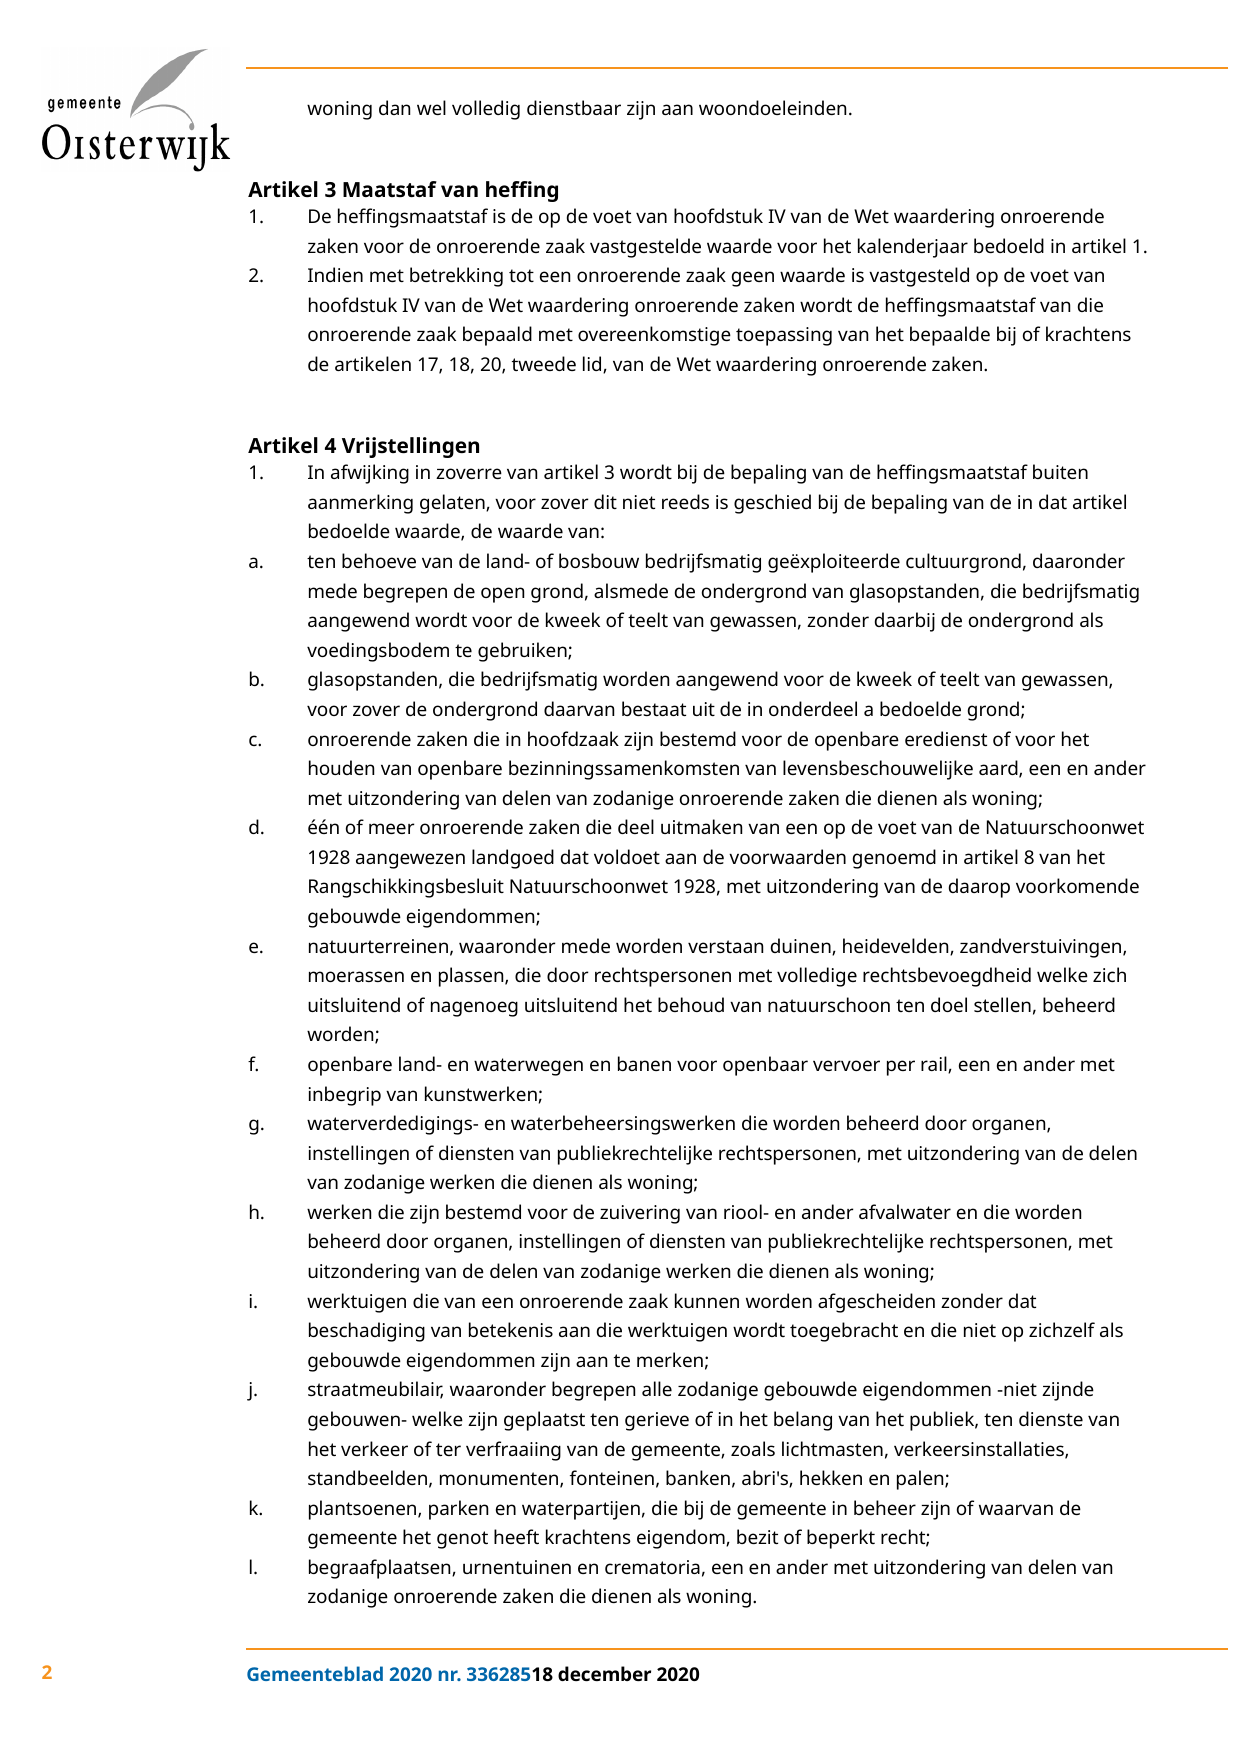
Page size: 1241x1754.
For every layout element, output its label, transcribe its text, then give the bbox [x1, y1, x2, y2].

list In afwijking in zoverre van artikel 3 wordt bij de bepaling van de heffingsmaatstaf buiten aanmerking gelaten, voor zover dit niet reeds is geschied bij de bepaling van de in dat artikel bedoelde waarde, de waarde van: [248, 459, 1152, 544]
list één of meer onroerende zaken die deel uitmaken van een op de voet van de Natuurschoonwet 1928 aangewezen landgoed dat voldoet aan de voorwaarden genoemd in artikel 8 van het Rangschikkingsbesluit Natuurschoonwet 1928, met uitzondering van de daarop voorkomende gebouwde eigendommen; [248, 814, 1152, 929]
picture [41, 47, 231, 172]
list plantsoenen, parken en waterpartijen, die bij de gemeente in beheer zijn of waarvan de gemeente het genot heeft krachtens eigendom, bezit of beperkt recht; [248, 1495, 1152, 1550]
text Artikel 3 Maatstaf van heffing [248, 175, 1152, 203]
list ten behoeve van de land- of bosbouw bedrijfsmatig geëxploiteerde cultuurgrond, daaronder mede begrepen de open grond, alsmede de ondergrond van glasopstanden, die bedrijfsmatig aangewend wordt voor de kweek of teelt van gewassen, zonder daarbij de ondergrond als voedingsbodem te gebruiken; [248, 548, 1152, 663]
text Artikel 4 Vrijstellingen [248, 431, 1152, 459]
list straatmeubilair, waaronder begrepen alle zodanige gebouwde eigendommen -niet zijnde gebouwen- welke zijn geplaatst ten gerieve of in het belang van het publiek, ten dienste van het verkeer of ter verfraaiing van de gemeente, zoals lichtmasten, verkeersinstallaties, standbeelden, monumenten, fonteinen, banken, abri's, hekken en palen; [248, 1377, 1152, 1491]
list woning dan wel volledig dienstbaar zijn aan woondoeleinden. [248, 95, 1152, 121]
list De heffingsmaatstaf is de op de voet van hoofdstuk IV van de Wet waardering onroerende zaken voor de onroerende zaak vastgestelde waarde voor het kalenderjaar bedoeld in artikel 1. [248, 203, 1152, 258]
list werktuigen die van een onroerende zaak kunnen worden afgescheiden zonder dat beschadiging van betekenis aan die werktuigen wordt toegebracht en die niet op zichzelf als gebouwde eigendommen zijn aan te merken; [248, 1288, 1152, 1373]
list begraafplaatsen, urnentuinen en crematoria, een en ander met uitzondering van delen van zodanige onroerende zaken die dienen als woning. [248, 1554, 1152, 1609]
list werken die zijn bestemd voor de zuivering van riool- en ander afvalwater en die worden beheerd door organen, instellingen of diensten van publiekrechtelijke rechtspersonen, met uitzondering van de delen van zodanige werken die dienen als woning; [248, 1199, 1152, 1284]
list natuurterreinen, waaronder mede worden verstaan duinen, heidevelden, zandverstuivingen, moerassen en plassen, die door rechtspersonen met volledige rechtsbevoegdheid welke zich uitsluitend of nagenoeg uitsluitend het behoud van natuurschoon ten doel stellen, beheerd worden; [248, 933, 1152, 1047]
list glasopstanden, die bedrijfsmatig worden aangewend voor de kweek of teelt van gewassen, voor zover de ondergrond daarvan bestaat uit de in onderdeel a bedoelde grond; [248, 667, 1152, 722]
list waterverdedigings- en waterbeheersingswerken die worden beheerd door organen, instellingen of diensten van publiekrechtelijke rechtspersonen, met uitzondering van de delen van zodanige werken die dienen als woning; [248, 1110, 1152, 1195]
list onroerende zaken die in hoofdzaak zijn bestemd voor de openbare eredienst of voor het houden van openbare bezinningssamenkomsten van levensbeschouwelijke aard, een en ander met uitzondering van delen van zodanige onroerende zaken die dienen als woning; [248, 726, 1152, 811]
list Indien met betrekking tot een onroerende zaak geen waarde is vastgesteld op de voet van hoofdstuk IV van de Wet waardering onroerende zaken wordt de heffingsmaatstaf van die onroerende zaak bepaald met overeenkomstige toepassing van het bepaalde bij of krachtens de artikelen 17, 18, 20, tweede lid, van de Wet waardering onroerende zaken. [248, 262, 1152, 377]
list openbare land- en waterwegen en banen voor openbaar vervoer per rail, een en ander met inbegrip van kunstwerken; [248, 1051, 1152, 1107]
